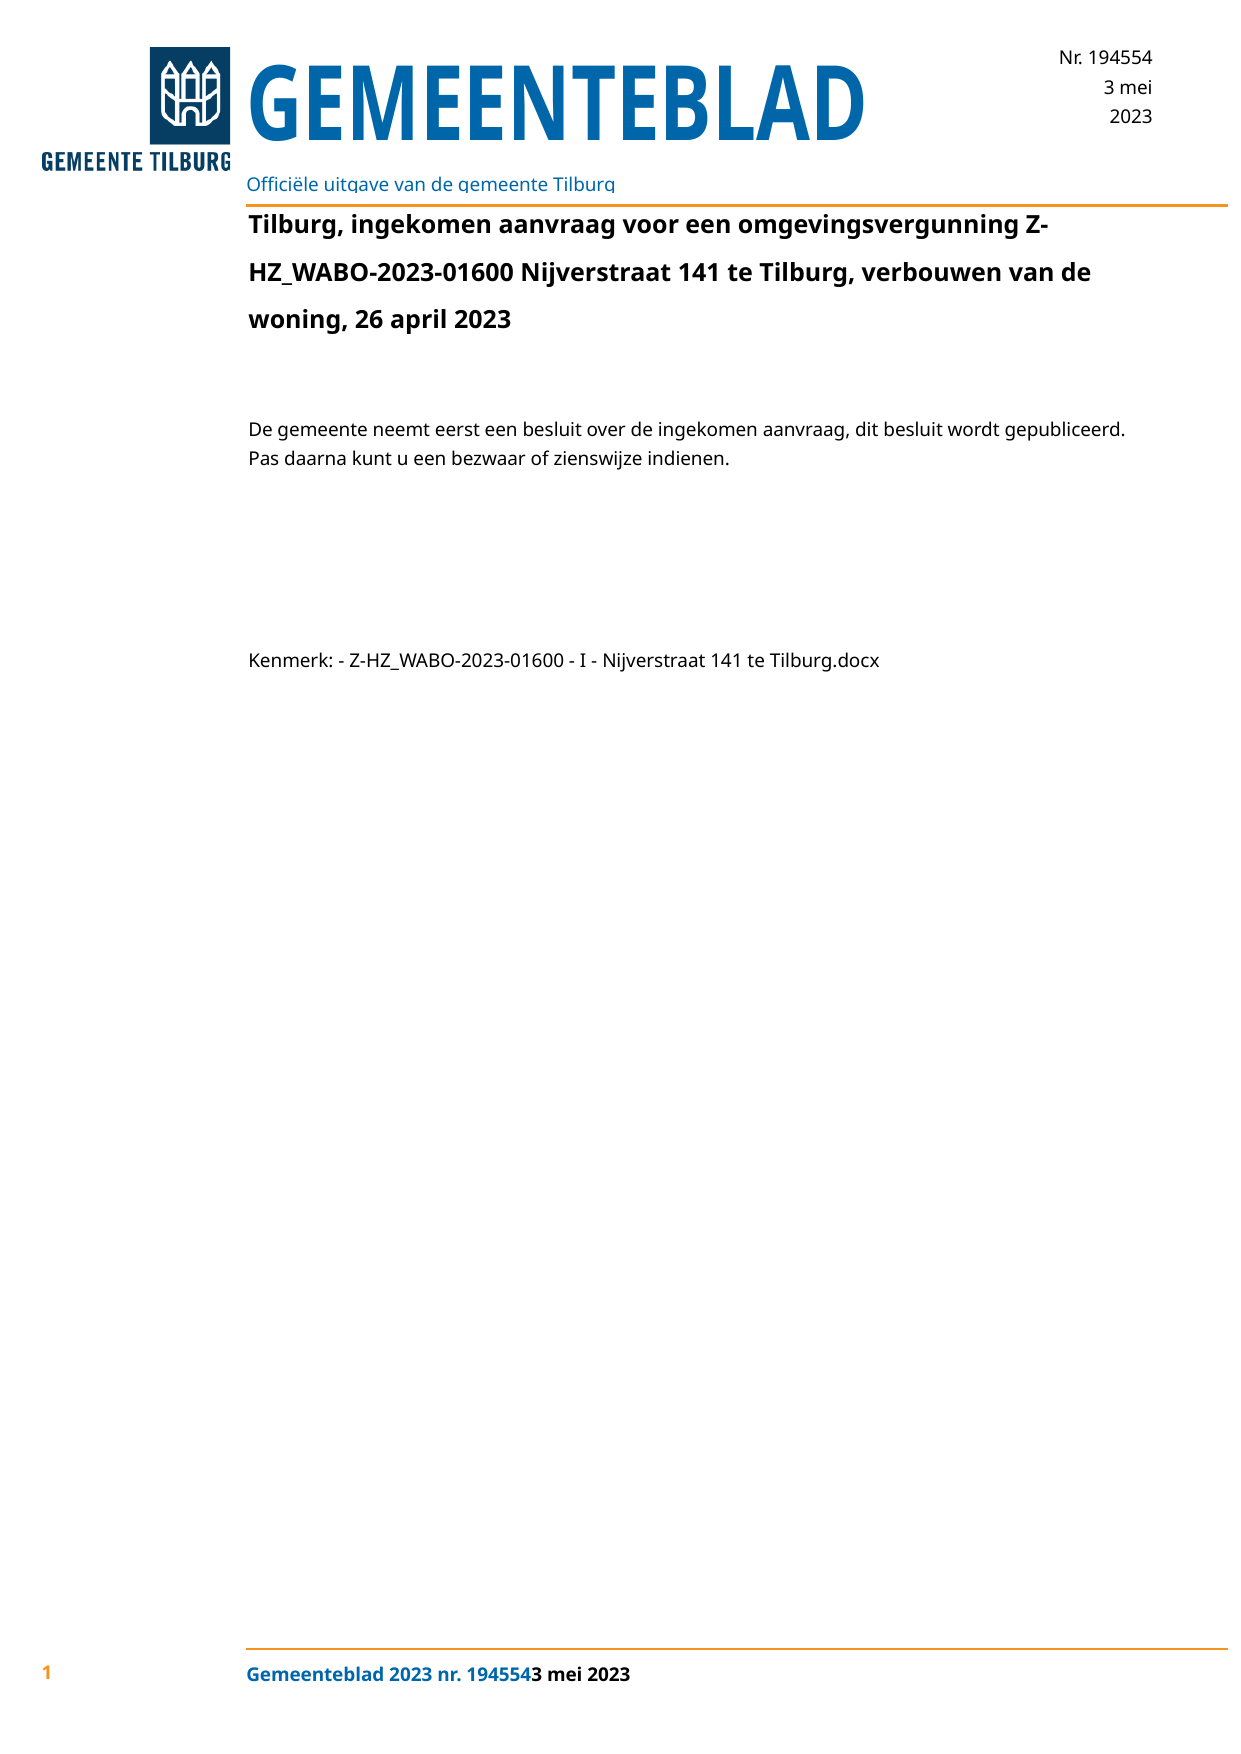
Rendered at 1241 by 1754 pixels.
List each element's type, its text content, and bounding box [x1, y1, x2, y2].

text De gemeente neemt eerst een besluit over de ingekomen aanvraag, dit besluit wordt gepubliceerd. Pas daarna kunt u een bezwaar of zienswijze indienen. [248, 416, 1152, 471]
text Tilburg, ingekomen aanvraag voor een omgevingsvergunning Z-HZ_WABO-2023-01600 Nijverstraat 141 te Tilburg, verbouwen van de woning, 26 april 2023 [248, 207, 1152, 336]
picture [41, 47, 231, 172]
text Kenmerk: - Z-HZ_WABO-2023-01600 - I - Nijverstraat 141 te Tilburg.docx [248, 647, 1152, 673]
